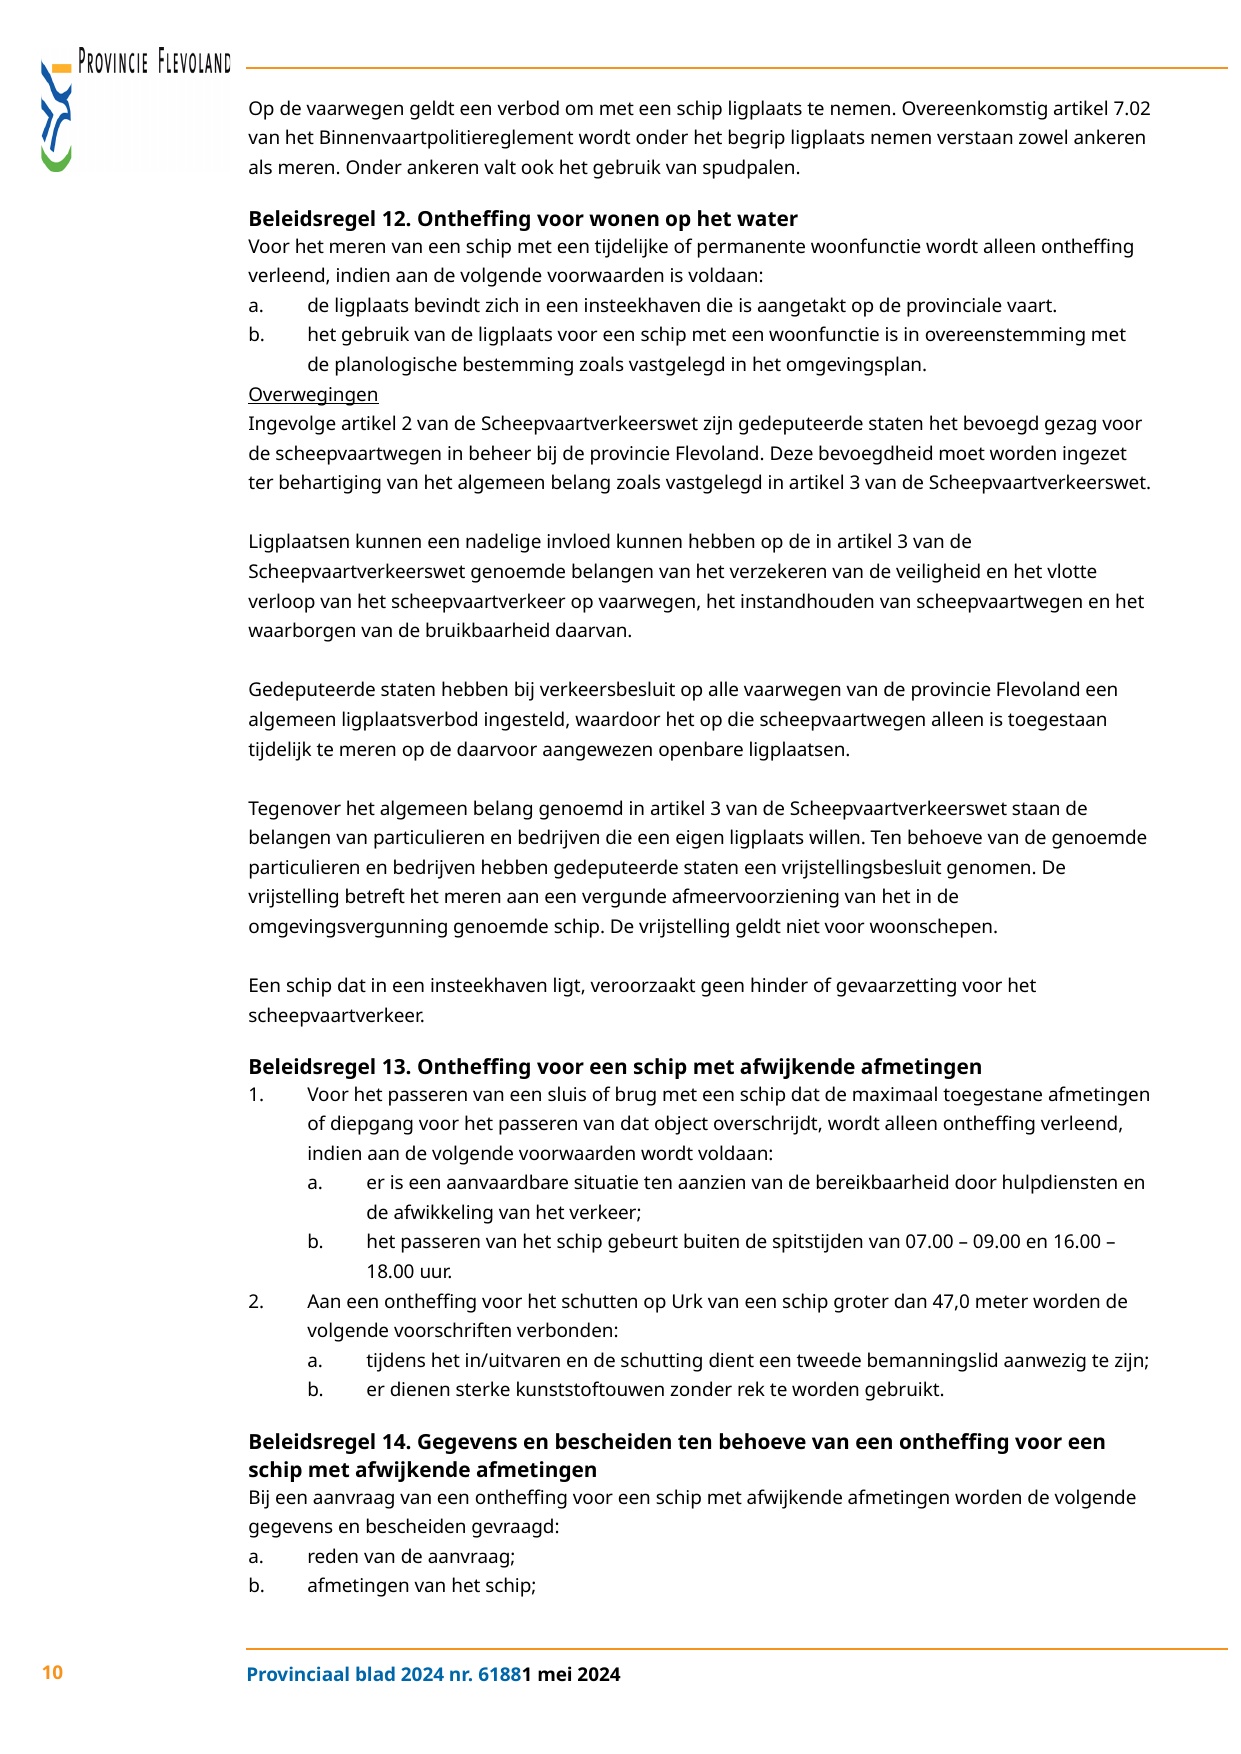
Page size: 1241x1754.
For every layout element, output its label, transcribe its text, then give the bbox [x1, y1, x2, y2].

text Voor het meren van een schip met een tijdelijke of permanente woonfunctie wordt alleen ontheffing verleend, indien aan de volgende voorwaarden is voldaan: [248, 233, 1152, 288]
text Ingevolge artikel 2 van de Scheepvaartverkeerswet zijn gedeputeerde staten het bevoegd gezag voor de scheepvaartwegen in beheer bij de provincie Flevoland. Deze bevoegdheid moet worden ingezet ter behartiging van het algemeen belang zoals vastgelegd in artikel 3 van de Scheepvaartverkeerswet. [248, 410, 1152, 495]
list Voor het passeren van een sluis of brug met een schip dat de maximaal toegestane afmetingen of diepgang voor het passeren van dat object overschrijdt, wordt alleen ontheffing verleend, indien aan de volgende voorwaarden wordt voldaan: [248, 1081, 1152, 1166]
list er is een aanvaardbare situatie ten aanzien van de bereikbaarheid door hulpdiensten en de afwikkeling van het verkeer; [307, 1169, 1152, 1225]
list de ligplaats bevindt zich in een insteekhaven die is aangetakt op de provinciale vaart. [248, 292, 1152, 318]
text Beleidsregel 12. Ontheffing voor wonen op het water [248, 204, 1152, 233]
text Beleidsregel 14. Gegevens en bescheiden ten behoeve van een ontheffing voor een schip met afwijkende afmetingen [248, 1427, 1152, 1484]
list tijdens het in/uitvaren en de schutting dient een tweede bemanningslid aanwezig te zijn; [307, 1347, 1152, 1373]
list het passeren van het schip gebeurt buiten de spitstijden van 07.00 – 09.00 en 16.00 – 18.00 uur. [307, 1229, 1152, 1284]
text Overwegingen [248, 381, 1152, 406]
text Ligplaatsen kunnen een nadelige invloed kunnen hebben op de in artikel 3 van de Scheepvaartverkeerswet genoemde belangen van het verzekeren van de veiligheid en het vlotte verloop van het scheepvaartverkeer op vaarwegen, het instandhouden van scheepvaartwegen en het waarborgen van de bruikbaarheid daarvan. [248, 529, 1152, 643]
text Gedeputeerde staten hebben bij verkeersbesluit op alle vaarwegen van de provincie Flevoland een algemeen ligplaatsverbod ingesteld, waardoor het op die scheepvaartwegen alleen is toegestaan tijdelijk te meren op de daarvoor aangewezen openbare ligplaatsen. [248, 677, 1152, 761]
list Aan een ontheffing voor het schutten op Urk van een schip groter dan 47,0 meter worden de volgende voorschriften verbonden: [248, 1288, 1152, 1343]
text Beleidsregel 13. Ontheffing voor een schip met afwijkende afmetingen [248, 1052, 1152, 1081]
list er dienen sterke kunststoftouwen zonder rek te worden gebruikt. [307, 1377, 1152, 1402]
list afmetingen van het schip; [248, 1573, 1152, 1598]
list reden van de aanvraag; [248, 1543, 1152, 1569]
text Tegenover het algemeen belang genoemd in artikel 3 van de Scheepvaartverkeerswet staan de belangen van particulieren en bedrijven die een eigen ligplaats willen. Ten behoeve van de genoemde particulieren en bedrijven hebben gedeputeerde staten een vrijstellingsbesluit genomen. De vrijstelling betreft het meren aan een vergunde afmeervoorziening van het in de omgevingsvergunning genoemde schip. De vrijstelling geldt niet voor woonschepen. [248, 795, 1152, 939]
text Op de vaarwegen geldt een verbod om met een schip ligplaats te nemen. Overeenkomstig artikel 7.02 van het Binnenvaartpolitiereglement wordt onder het begrip ligplaats nemen verstaan zowel ankeren als meren. Onder ankeren valt ook het gebruik van spudpalen. [248, 95, 1152, 180]
text Bij een aanvraag van een ontheffing voor een schip met afwijkende afmetingen worden de volgende gegevens en bescheiden gevraagd: [248, 1484, 1152, 1539]
picture [41, 47, 231, 172]
text Een schip dat in een insteekhaven ligt, veroorzaakt geen hinder of gevaarzetting voor het scheepvaartverkeer. [248, 972, 1152, 1028]
list het gebruik van de ligplaats voor een schip met een woonfunctie is in overeenstemming met de planologische bestemming zoals vastgelegd in het omgevingsplan. [248, 322, 1152, 377]
